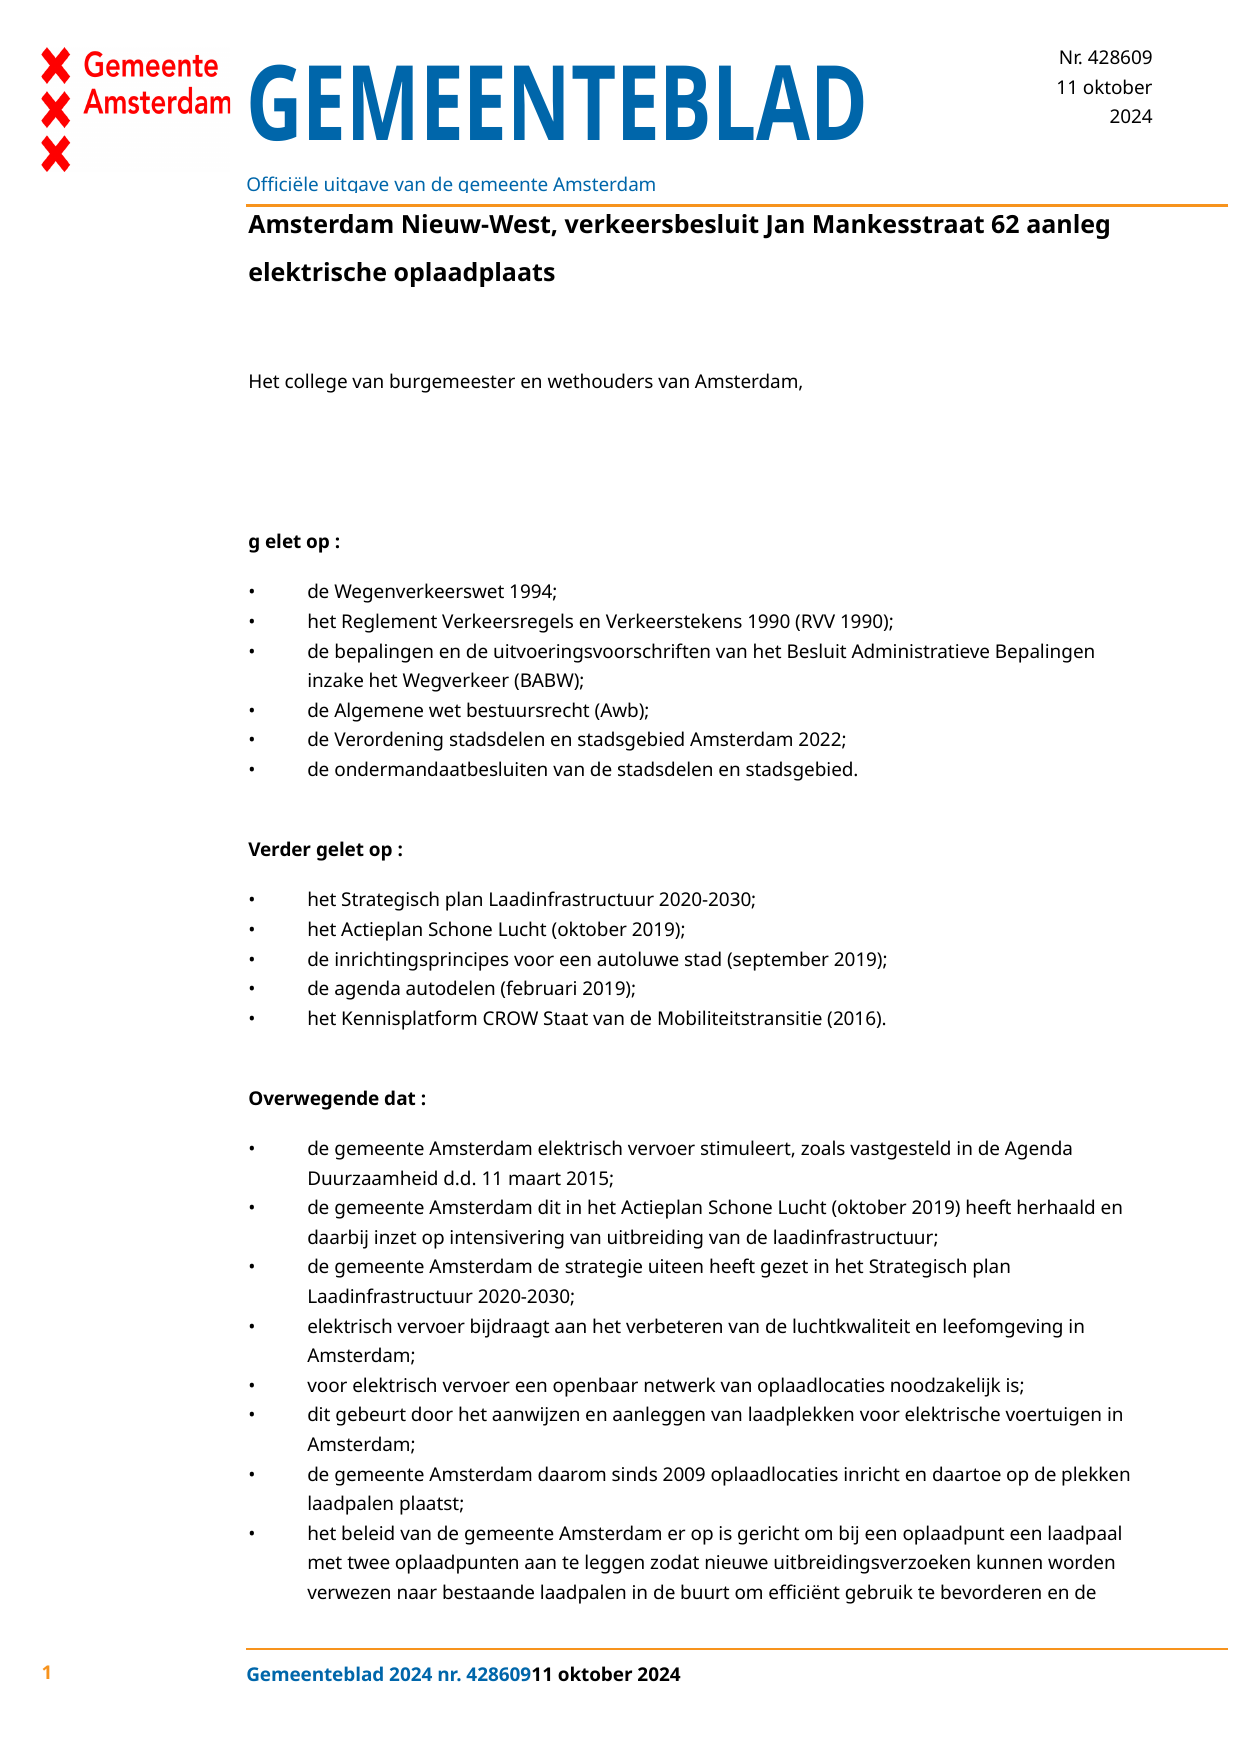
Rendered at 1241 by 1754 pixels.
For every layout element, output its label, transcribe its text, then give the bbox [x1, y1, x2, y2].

list de bepalingen en de uitvoeringsvoorschriften van het Besluit Administratieve Bepalingen inzake het Wegverkeer (BABW); [248, 638, 1152, 693]
list dit gebeurt door het aanwijzen en aanleggen van laadplekken voor elektrische voertuigen in Amsterdam; [248, 1402, 1152, 1457]
text Het college van burgemeester en wethouders van Amsterdam, [248, 368, 1152, 394]
list het Reglement Verkeersregels en Verkeerstekens 1990 (RVV 1990); [248, 608, 1152, 634]
list voor elektrisch vervoer een openbaar netwerk van oplaadlocaties noodzakelijk is; [248, 1372, 1152, 1398]
list de Verordening stadsdelen en stadsgebied Amsterdam 2022; [248, 727, 1152, 752]
list de gemeente Amsterdam dit in het Actieplan Schone Lucht (oktober 2019) heeft herhaald en daarbij inzet op intensivering van uitbreiding van de laadinfrastructuur; [248, 1194, 1152, 1250]
list de gemeente Amsterdam elektrisch vervoer stimuleert, zoals vastgesteld in de Agenda Duurzaamheid d.d. 11 maart 2015; [248, 1135, 1152, 1191]
list elektrisch vervoer bijdraagt aan het verbeteren van de luchtkwaliteit en leefomgeving in Amsterdam; [248, 1313, 1152, 1368]
list het beleid van de gemeente Amsterdam er op is gericht om bij een oplaadpunt een laadpaal met twee oplaadpunten aan te leggen zodat nieuwe uitbreidingsverzoeken kunnen worden verwezen naar bestaande laadpalen in de buurt om efficiënt gebruik te bevorderen en de [248, 1520, 1152, 1605]
text Verder gelet op : [248, 836, 1152, 862]
text Overwegende dat : [248, 1085, 1152, 1111]
text Amsterdam Nieuw-West, verkeersbesluit Jan Mankesstraat 62 aanleg elektrische oplaadplaats [248, 207, 1152, 288]
list de Wegenverkeerswet 1994; [248, 579, 1152, 604]
picture [41, 47, 231, 172]
list de inrichtingsprincipes voor een autoluwe stad (september 2019); [248, 946, 1152, 971]
list de gemeente Amsterdam daarom sinds 2009 oplaadlocaties inricht en daartoe op de plekken laadpalen plaatst; [248, 1461, 1152, 1516]
list het Actieplan Schone Lucht (oktober 2019); [248, 916, 1152, 942]
list de ondermandaatbesluiten van de stadsdelen en stadsgebied. [248, 756, 1152, 782]
list de agenda autodelen (februari 2019); [248, 975, 1152, 1001]
list de gemeente Amsterdam de strategie uiteen heeft gezet in het Strategisch plan Laadinfrastructuur 2020-2030; [248, 1254, 1152, 1309]
list het Kennisplatform CROW Staat van de Mobiliteitstransitie (2016). [248, 1005, 1152, 1031]
list de Algemene wet bestuursrecht (Awb); [248, 697, 1152, 723]
list het Strategisch plan Laadinfrastructuur 2020-2030; [248, 887, 1152, 912]
text g elet op : [248, 528, 1152, 554]
